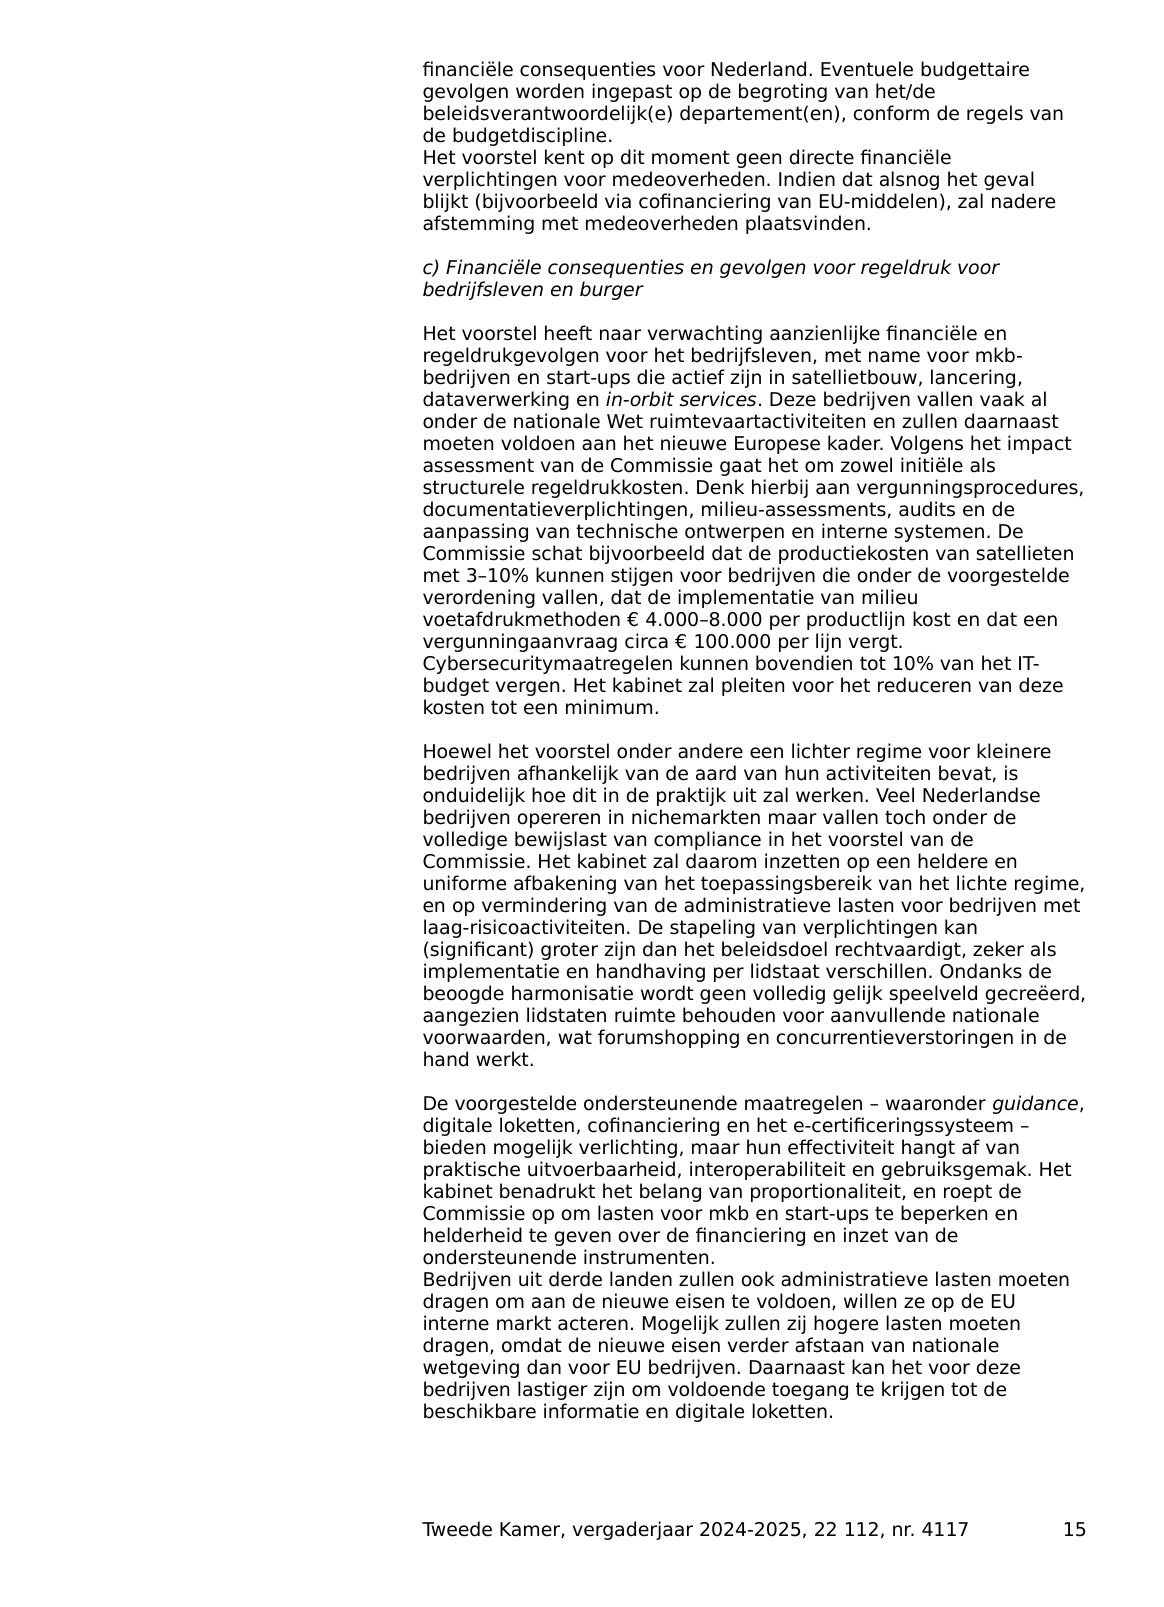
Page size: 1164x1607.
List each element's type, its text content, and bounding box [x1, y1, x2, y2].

text Het voorstel kent op dit moment geen directe financiële verplichtingen voor medeoverheden. Indien dat alsnog het geval blijkt (bijvoorbeeld via cofinanciering van EU-middelen), zal nadere afstemming met medeoverheden plaatsvinden. [422, 147, 1087, 235]
text De voorgestelde ondersteunende maatregelen – waaronder guidance, digitale loketten, cofinanciering en het e-certificeringssysteem – bieden mogelijk verlichting, maar hun effectiviteit hangt af van praktische uitvoerbaarheid, interoperabiliteit en gebruiksgemak. Het kabinet benadrukt het belang van proportionaliteit, en roept de Commissie op om lasten voor mkb en start-ups te beperken en helderheid te geven over de financiering en inzet van de ondersteunende instrumenten. [422, 1093, 1087, 1269]
text financiële consequenties voor Nederland. Eventuele budgettaire gevolgen worden ingepast op de begroting van het/de beleidsverantwoordelijk(e) departement(en), conform de regels van de budgetdiscipline. [422, 59, 1087, 147]
text Hoewel het voorstel onder andere een lichter regime voor kleinere bedrijven afhankelijk van de aard van hun activiteiten bevat, is onduidelijk hoe dit in de praktijk uit zal werken. Veel Nederlandse bedrijven opereren in nichemarkten maar vallen toch onder de volledige bewijslast van compliance in het voorstel van de Commissie. Het kabinet zal daarom inzetten op een heldere en uniforme afbakening van het toepassingsbereik van het lichte regime, en op vermindering van de administratieve lasten voor bedrijven met laag-risicoactiviteiten. De stapeling van verplichtingen kan (significant) groter zijn dan het beleidsdoel rechtvaardigt, zeker als implementatie en handhaving per lidstaat verschillen. Ondanks de beoogde harmonisatie wordt geen volledig gelijk speelveld gecreëerd, aangezien lidstaten ruimte behouden voor aanvullende nationale voorwaarden, wat forumshopping en concurrentieverstoringen in de hand werkt. [422, 741, 1087, 1071]
text Het voorstel heeft naar verwachting aanzienlijke financiële en regeldrukgevolgen voor het bedrijfsleven, met name voor mkb-bedrijven en start-ups die actief zijn in satellietbouw, lancering, dataverwerking en in-orbit services. Deze bedrijven vallen vaak al onder de nationale Wet ruimtevaartactiviteiten en zullen daarnaast moeten voldoen aan het nieuwe Europese kader. Volgens het impact assessment van de Commissie gaat het om zowel initiële als structurele regeldrukkosten. Denk hierbij aan vergunningsprocedures, documentatieverplichtingen, milieu-assessments, audits en de aanpassing van technische ontwerpen en interne systemen. De Commissie schat bijvoorbeeld dat de productiekosten van satellieten met 3–10% kunnen stijgen voor bedrijven die onder de voorgestelde verordening vallen, dat de implementatie van milieu voetafdrukmethoden € 4.000–8.000 per productlijn kost en dat een vergunningaanvraag circa € 100.000 per lijn vergt. Cybersecuritymaatregelen kunnen bovendien tot 10% van het IT-budget vergen. Het kabinet zal pleiten voor het reduceren van deze kosten tot een minimum. [422, 323, 1087, 719]
subtitle c) Financiële consequenties en gevolgen voor regeldruk voor bedrijfsleven en burger [422, 257, 1087, 301]
text Bedrijven uit derde landen zullen ook administratieve lasten moeten dragen om aan de nieuwe eisen te voldoen, willen ze op de EU interne markt acteren. Mogelijk zullen zij hogere lasten moeten dragen, omdat de nieuwe eisen verder afstaan van nationale wetgeving dan voor EU bedrijven. Daarnaast kan het voor deze bedrijven lastiger zijn om voldoende toegang te krijgen tot de beschikbare informatie en digitale loketten. [422, 1269, 1087, 1423]
